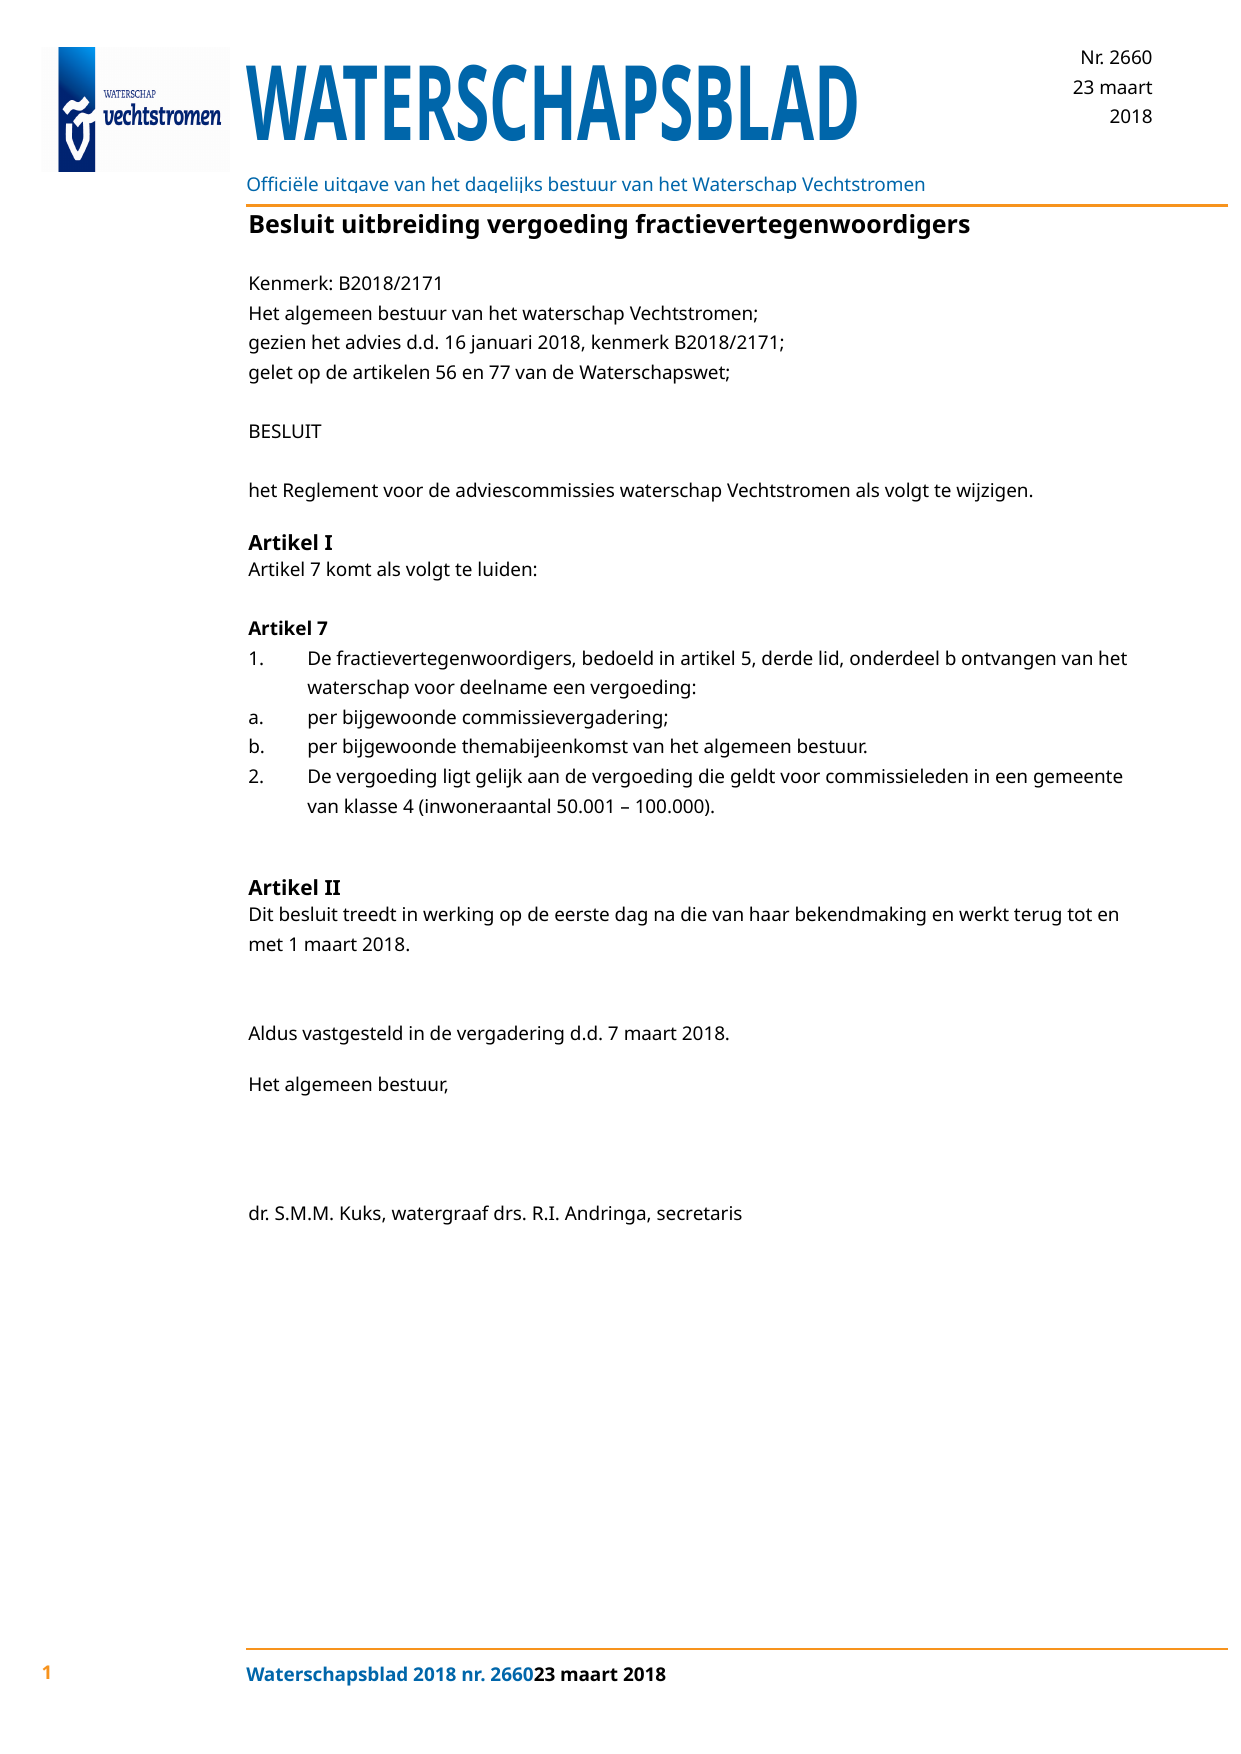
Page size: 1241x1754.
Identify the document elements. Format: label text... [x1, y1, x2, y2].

text Artikel 7 komt als volgt te luiden: [248, 556, 1152, 582]
text dr. S.M.M. Kuks, watergraaf drs. R.I. Andringa, secretaris [248, 1200, 1152, 1226]
text Het algemeen bestuur van het waterschap Vechtstromen; [248, 300, 1152, 326]
text BESLUIT [248, 418, 1152, 444]
text het Reglement voor de adviescommissies waterschap Vechtstromen als volgt te wijzigen. [248, 477, 1152, 503]
list De fractievertegenwoordigers, bedoeld in artikel 5, derde lid, onderdeel b ontvangen van het waterschap voor deelname een vergoeding: [248, 645, 1152, 700]
picture [41, 47, 231, 172]
text Aldus vastgesteld in de vergadering d.d. 7 maart 2018. [248, 1020, 1152, 1045]
list per bijgewoonde commissievergadering; [248, 704, 1152, 730]
text gezien het advies d.d. 16 januari 2018, kenmerk B2018/2171; [248, 329, 1152, 355]
text Het algemeen bestuur, [248, 1071, 1152, 1097]
text Dit besluit treedt in werking op de eerste dag na die van haar bekendmaking en werkt terug tot en met 1 maart 2018. [248, 901, 1152, 957]
text gelet op de artikelen 56 en 77 van de Waterschapswet; [248, 359, 1152, 385]
text Kenmerk: B2018/2171 [248, 270, 1152, 296]
text Besluit uitbreiding vergoeding fractievertegenwoordigers [248, 207, 1152, 241]
text Artikel II [248, 873, 1152, 901]
text Artikel I [248, 528, 1152, 556]
list De vergoeding ligt gelijk aan de vergoeding die geldt voor commissieleden in een gemeente van klasse 4 (inwoneraantal 50.001 – 100.000). [248, 763, 1152, 819]
text Artikel 7 [248, 615, 1152, 641]
list per bijgewoonde themabijeenkomst van het algemeen bestuur. [248, 734, 1152, 759]
